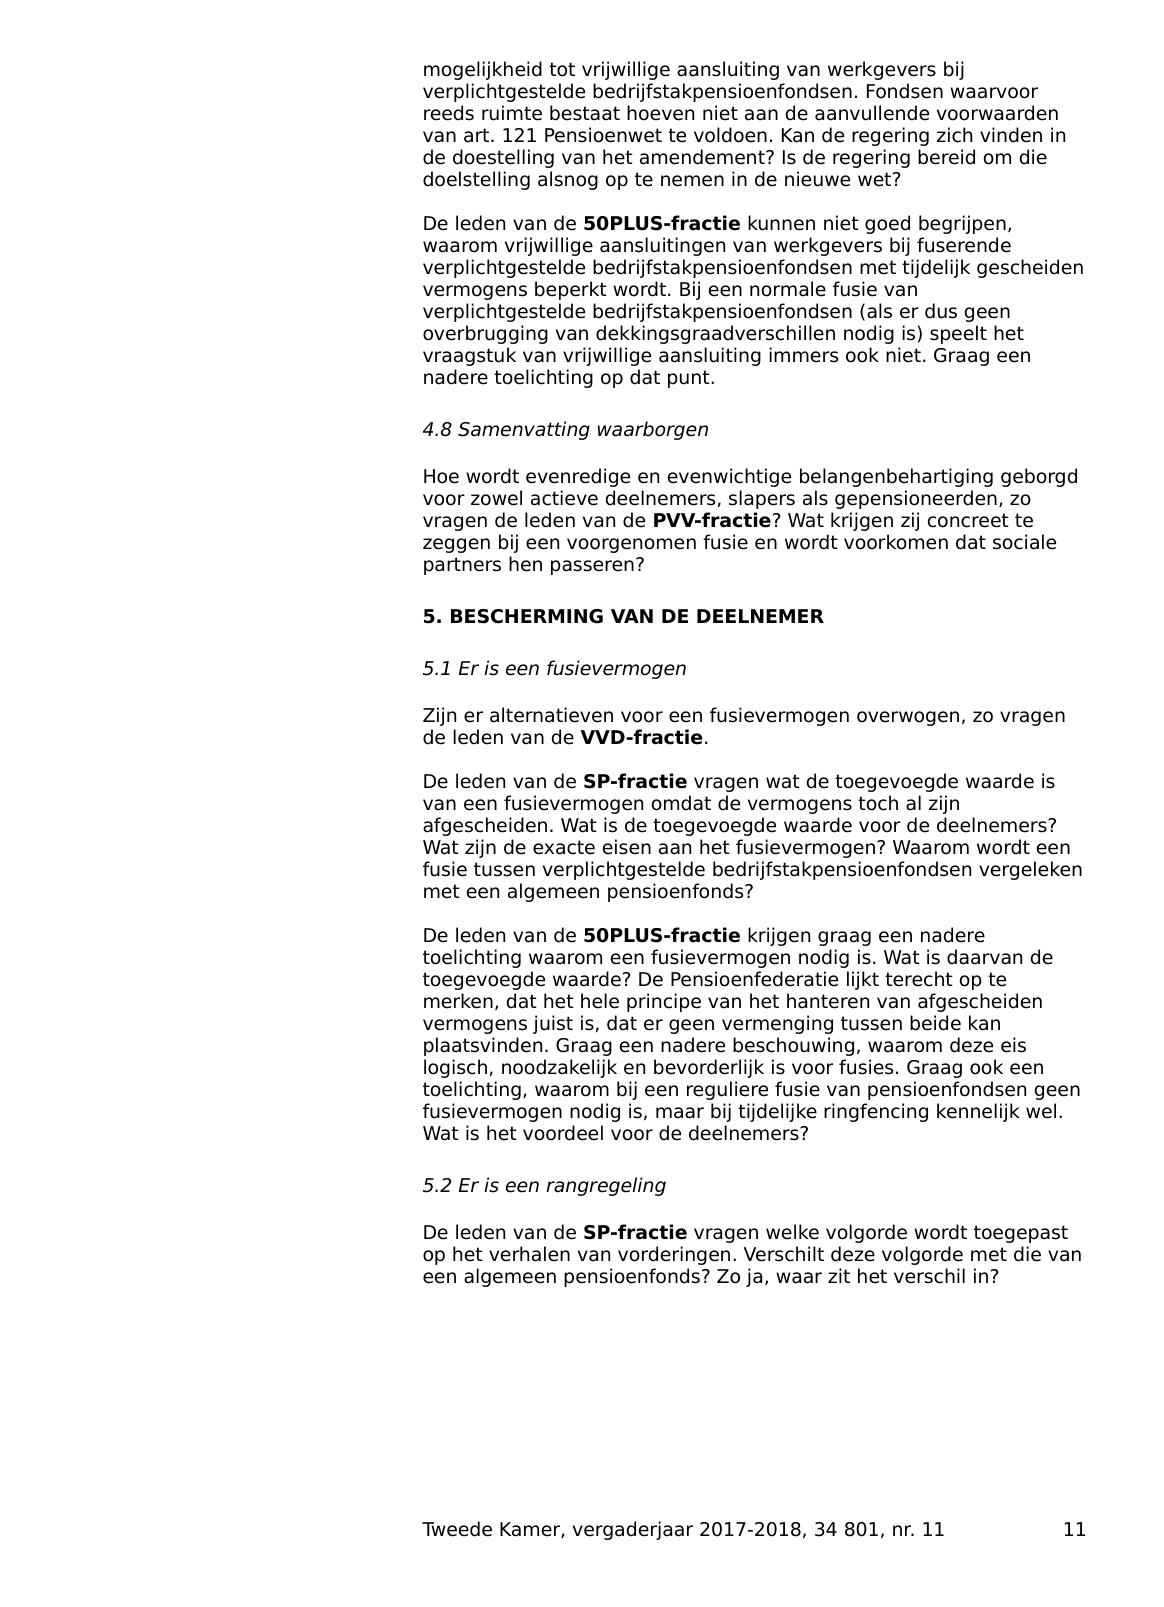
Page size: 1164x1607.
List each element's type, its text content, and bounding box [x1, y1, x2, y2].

text Zijn er alternatieven voor een fusievermogen overwogen, zo vragen de leden van de VVD-fractie. [422, 705, 1087, 749]
text De leden van de SP-fractie vragen welke volgorde wordt toegepast op het verhalen van vorderingen. Verschilt deze volgorde met die van een algemeen pensioenfonds? Zo ja, waar zit het verschil in? [422, 1222, 1087, 1288]
text mogelijkheid tot vrijwillige aansluiting van werkgevers bij verplichtgestelde bedrijfstakpensioenfondsen. Fondsen waarvoor reeds ruimte bestaat hoeven niet aan de aanvullende voorwaarden van art. 121 Pensioenwet te voldoen. Kan de regering zich vinden in de doestelling van het amendement? Is de regering bereid om die doelstelling alsnog op te nemen in de nieuwe wet? [422, 59, 1087, 191]
subtitle 5.1 Er is een fusievermogen [422, 658, 1087, 680]
text De leden van de SP-fractie vragen wat de toegevoegde waarde is van een fusievermogen omdat de vermogens toch al zijn afgescheiden. Wat is de toegevoegde waarde voor de deelnemers? Wat zijn de exacte eisen aan het fusievermogen? Waarom wordt een fusie tussen verplichtgestelde bedrijfstakpensioenfondsen vergeleken met een algemeen pensioenfonds? [422, 771, 1087, 903]
text De leden van de 50PLUS-fractie krijgen graag een nadere toelichting waarom een fusievermogen nodig is. Wat is daarvan de toegevoegde waarde? De Pensioenfederatie lijkt terecht op te merken, dat het hele principe van het hanteren van afgescheiden vermogens juist is, dat er geen vermenging tussen beide kan plaatsvinden. Graag een nadere beschouwing, waarom deze eis logisch, noodzakelijk en bevorderlijk is voor fusies. Graag ook een toelichting, waarom bij een reguliere fusie van pensioenfondsen geen fusievermogen nodig is, maar bij tijdelijke ringfencing kennelijk wel. Wat is het voordeel voor de deelnemers? [422, 925, 1087, 1145]
subtitle 5.2 Er is een rangregeling [422, 1175, 1087, 1197]
subtitle 4.8 Samenvatting waarborgen [422, 419, 1087, 441]
text De leden van de 50PLUS-fractie kunnen niet goed begrijpen, waarom vrijwillige aansluitingen van werkgevers bij fuserende verplichtgestelde bedrijfstakpensioenfondsen met tijdelijk gescheiden vermogens beperkt wordt. Bij een normale fusie van verplichtgestelde bedrijfstakpensioenfondsen (als er dus geen overbrugging van dekkingsgraadverschillen nodig is) speelt het vraagstuk van vrijwillige aansluiting immers ook niet. Graag een nadere toelichting op dat punt. [422, 213, 1087, 389]
subtitle 5. BESCHERMING VAN DE DEELNEMER [422, 606, 1087, 628]
text Hoe wordt evenredige en evenwichtige belangenbehartiging geborgd voor zowel actieve deelnemers, slapers als gepensioneerden, zo vragen de leden van de PVV-fractie? Wat krijgen zij concreet te zeggen bij een voorgenomen fusie en wordt voorkomen dat sociale partners hen passeren? [422, 466, 1087, 576]
